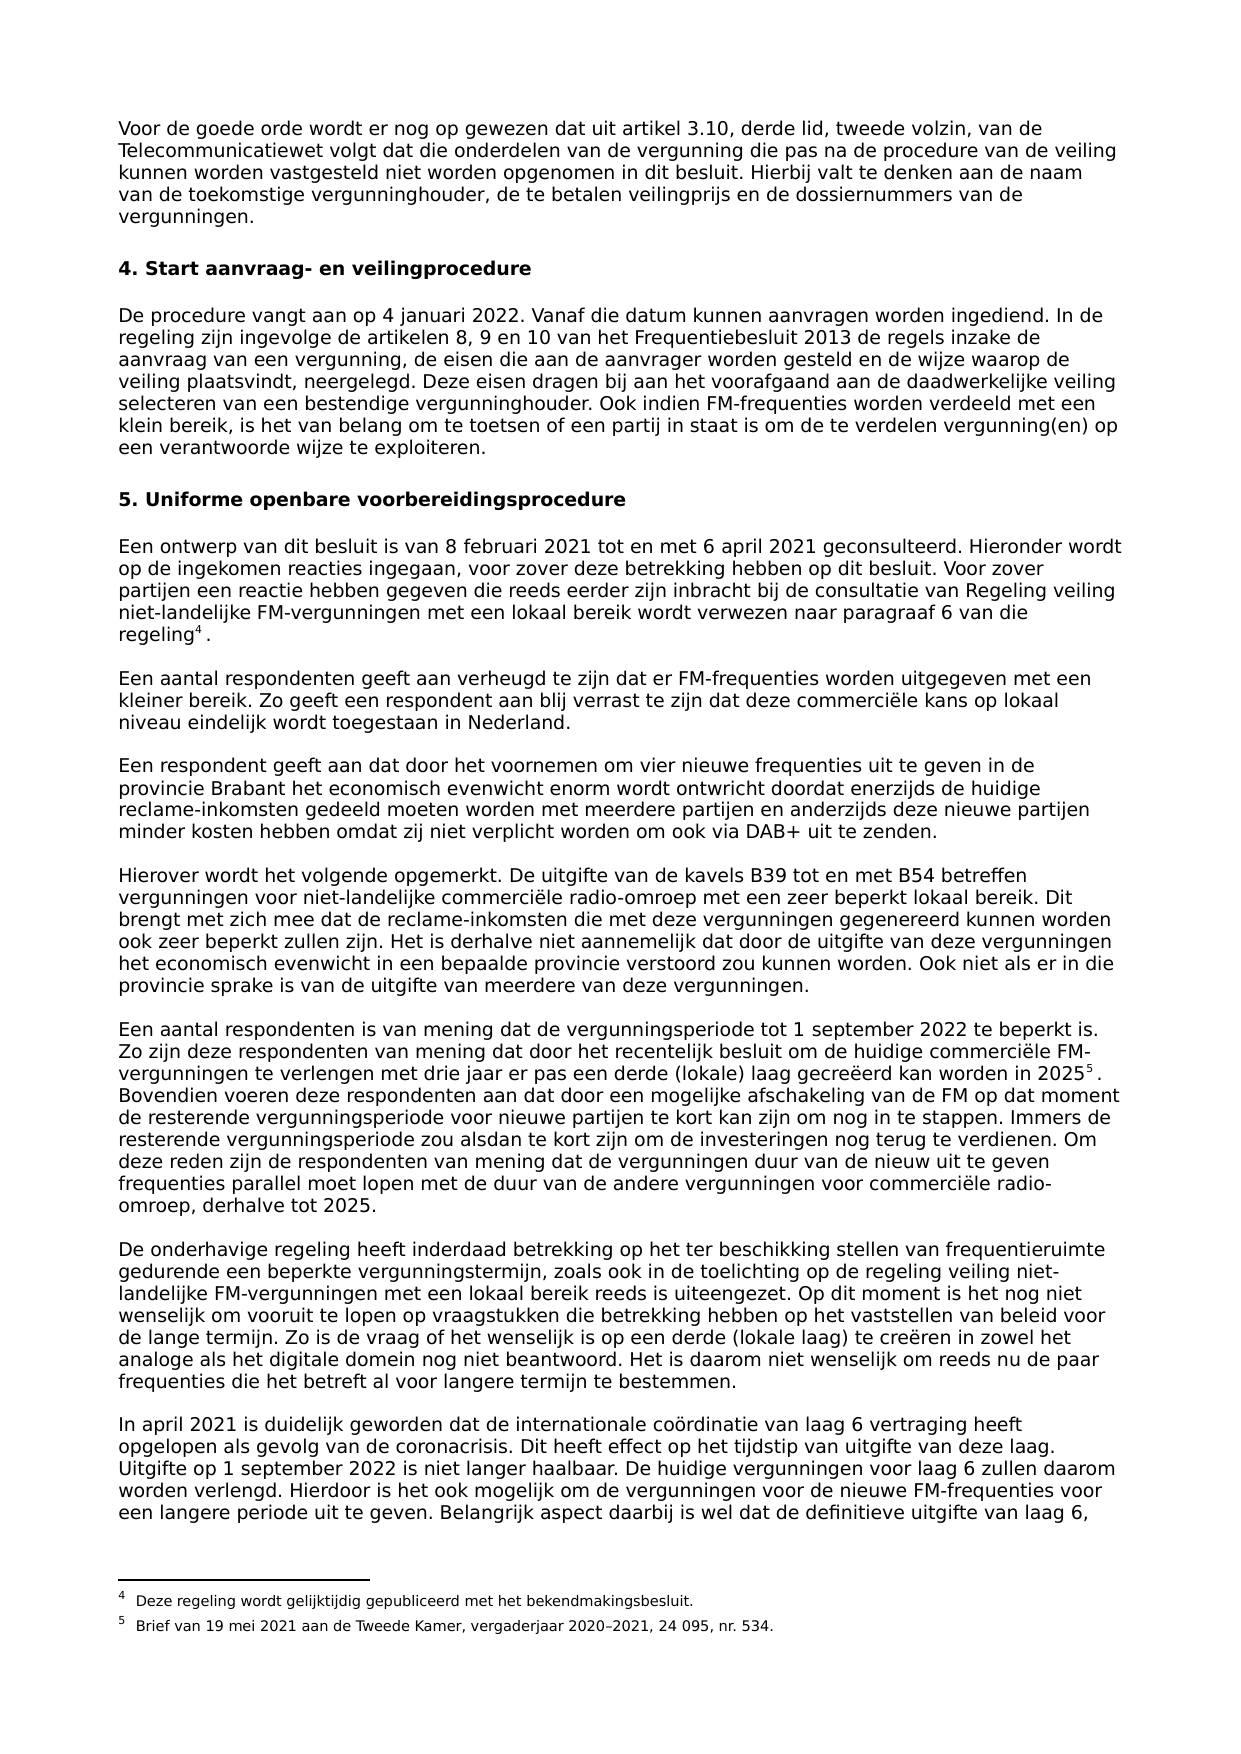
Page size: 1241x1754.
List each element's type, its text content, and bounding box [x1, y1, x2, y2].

text De procedure vangt aan op 4 januari 2022. Vanaf die datum kunnen aanvragen worden ingediend. In de regeling zijn ingevolge de artikelen 8, 9 en 10 van het Frequentiebesluit 2013 de regels inzake de aanvraag van een vergunning, de eisen die aan de aanvrager worden gesteld en de wijze waarop de veiling plaatsvindt, neergelegd. Deze eisen dragen bij aan het voorafgaand aan de daadwerkelijke veiling selecteren van een bestendige vergunninghouder. Ook indien FM-frequenties worden verdeeld met een klein bereik, is het van belang om te toetsen of een partij in staat is om de te verdelen vergunning(en) op een verantwoorde wijze te exploiteren. [118, 305, 1122, 459]
text De onderhavige regeling heeft inderdaad betrekking op het ter beschikking stellen van frequentieruimte gedurende een beperkte vergunningstermijn, zoals ook in de toelichting op de regeling veiling niet-landelijke FM-vergunningen met een lokaal bereik reeds is uiteengezet. Op dit moment is het nog niet wenselijk om vooruit te lopen op vraagstukken die betrekking hebben op het vaststellen van beleid voor de lange termijn. Zo is de vraag of het wenselijk is op een derde (lokale laag) te creëren in zowel het analoge als het digitale domein nog niet beantwoord. Het is daarom niet wenselijk om reeds nu de paar frequenties die het betreft al voor langere termijn te bestemmen. [118, 1239, 1122, 1392]
text Brief van 19 mei 2021 aan de Tweede Kamer, vergaderjaar 2020–2021, 24 095, nr. 534. [118, 1614, 1122, 1636]
text Een aantal respondenten geeft aan verheugd te zijn dat er FM-frequenties worden uitgegeven met een kleiner bereik. Zo geeft een respondent aan blij verrast te zijn dat deze commerciële kans op lokaal niveau eindelijk wordt toegestaan in Nederland. [118, 668, 1122, 733]
text Deze regeling wordt gelijktijdig gepubliceerd met het bekendmakingsbesluit. [118, 1589, 1122, 1611]
text In april 2021 is duidelijk geworden dat de internationale coördinatie van laag 6 vertraging heeft opgelopen als gevolg van de coronacrisis. Dit heeft effect op het tijdstip van uitgifte van deze laag. Uitgifte op 1 september 2022 is niet langer haalbaar. De huidige vergunningen voor laag 6 zullen daarom worden verlengd. Hierdoor is het ook mogelijk om de vergunningen voor de nieuwe FM-frequenties voor een langere periode uit te geven. Belangrijk aspect daarbij is wel dat de definitieve uitgifte van laag 6, [118, 1414, 1122, 1524]
text Een respondent geeft aan dat door het voornemen om vier nieuwe frequenties uit te geven in de provincie Brabant het economisch evenwicht enorm wordt ontwricht doordat enerzijds de huidige reclame-inkomsten gedeeld moeten worden met meerdere partijen en anderzijds deze nieuwe partijen minder kosten hebben omdat zij niet verplicht worden om ook via DAB+ uit te zenden. [118, 755, 1122, 843]
text Voor de goede orde wordt er nog op gewezen dat uit artikel 3.10, derde lid, tweede volzin, van de Telecommunicatiewet volgt dat die onderdelen van de vergunning die pas na de procedure van de veiling kunnen worden vastgesteld niet worden opgenomen in dit besluit. Hierbij valt te denken aan de naam van de toekomstige vergunninghouder, de te betalen veilingprijs en de dossiernummers van de vergunningen. [118, 118, 1122, 228]
text Hierover wordt het volgende opgemerkt. De uitgifte van de kavels B39 tot en met B54 betreffen vergunningen voor niet-landelijke commerciële radio-omroep met een zeer beperkt lokaal bereik. Dit brengt met zich mee dat de reclame-inkomsten die met deze vergunningen gegenereerd kunnen worden ook zeer beperkt zullen zijn. Het is derhalve niet aannemelijk dat door de uitgifte van deze vergunningen het economisch evenwicht in een bepaalde provincie verstoord zou kunnen worden. Ook niet als er in die provincie sprake is van de uitgifte van meerdere van deze vergunningen. [118, 865, 1122, 997]
text Een ontwerp van dit besluit is van 8 februari 2021 tot en met 6 april 2021 geconsulteerd. Hieronder wordt op de ingekomen reacties ingegaan, voor zover deze betrekking hebben op dit besluit. Voor zover partijen een reactie hebben gegeven die reeds eerder zijn inbracht bij de consultatie van Regeling veiling niet-landelijke FM-vergunningen met een lokaal bereik wordt verwezen naar paragraaf 6 van die regeling. [118, 536, 1122, 646]
subtitle 4. Start aanvraag- en veilingprocedure [118, 258, 1122, 280]
text Een aantal respondenten is van mening dat de vergunningsperiode tot 1 september 2022 te beperkt is. Zo zijn deze respondenten van mening dat door het recentelijk besluit om de huidige commerciële FM-vergunningen te verlengen met drie jaar er pas een derde (lokale) laag gecreëerd kan worden in 2025. Bovendien voeren deze respondenten aan dat door een mogelijke afschakeling van de FM op dat moment de resterende vergunningsperiode voor nieuwe partijen te kort kan zijn om nog in te stappen. Immers de resterende vergunningsperiode zou alsdan te kort zijn om de investeringen nog terug te verdienen. Om deze reden zijn de respondenten van mening dat de vergunningen duur van de nieuw uit te geven frequenties parallel moet lopen met de duur van de andere vergunningen voor commerciële radio-omroep, derhalve tot 2025. [118, 1019, 1122, 1217]
subtitle 5. Uniforme openbare voorbereidingsprocedure [118, 489, 1122, 511]
